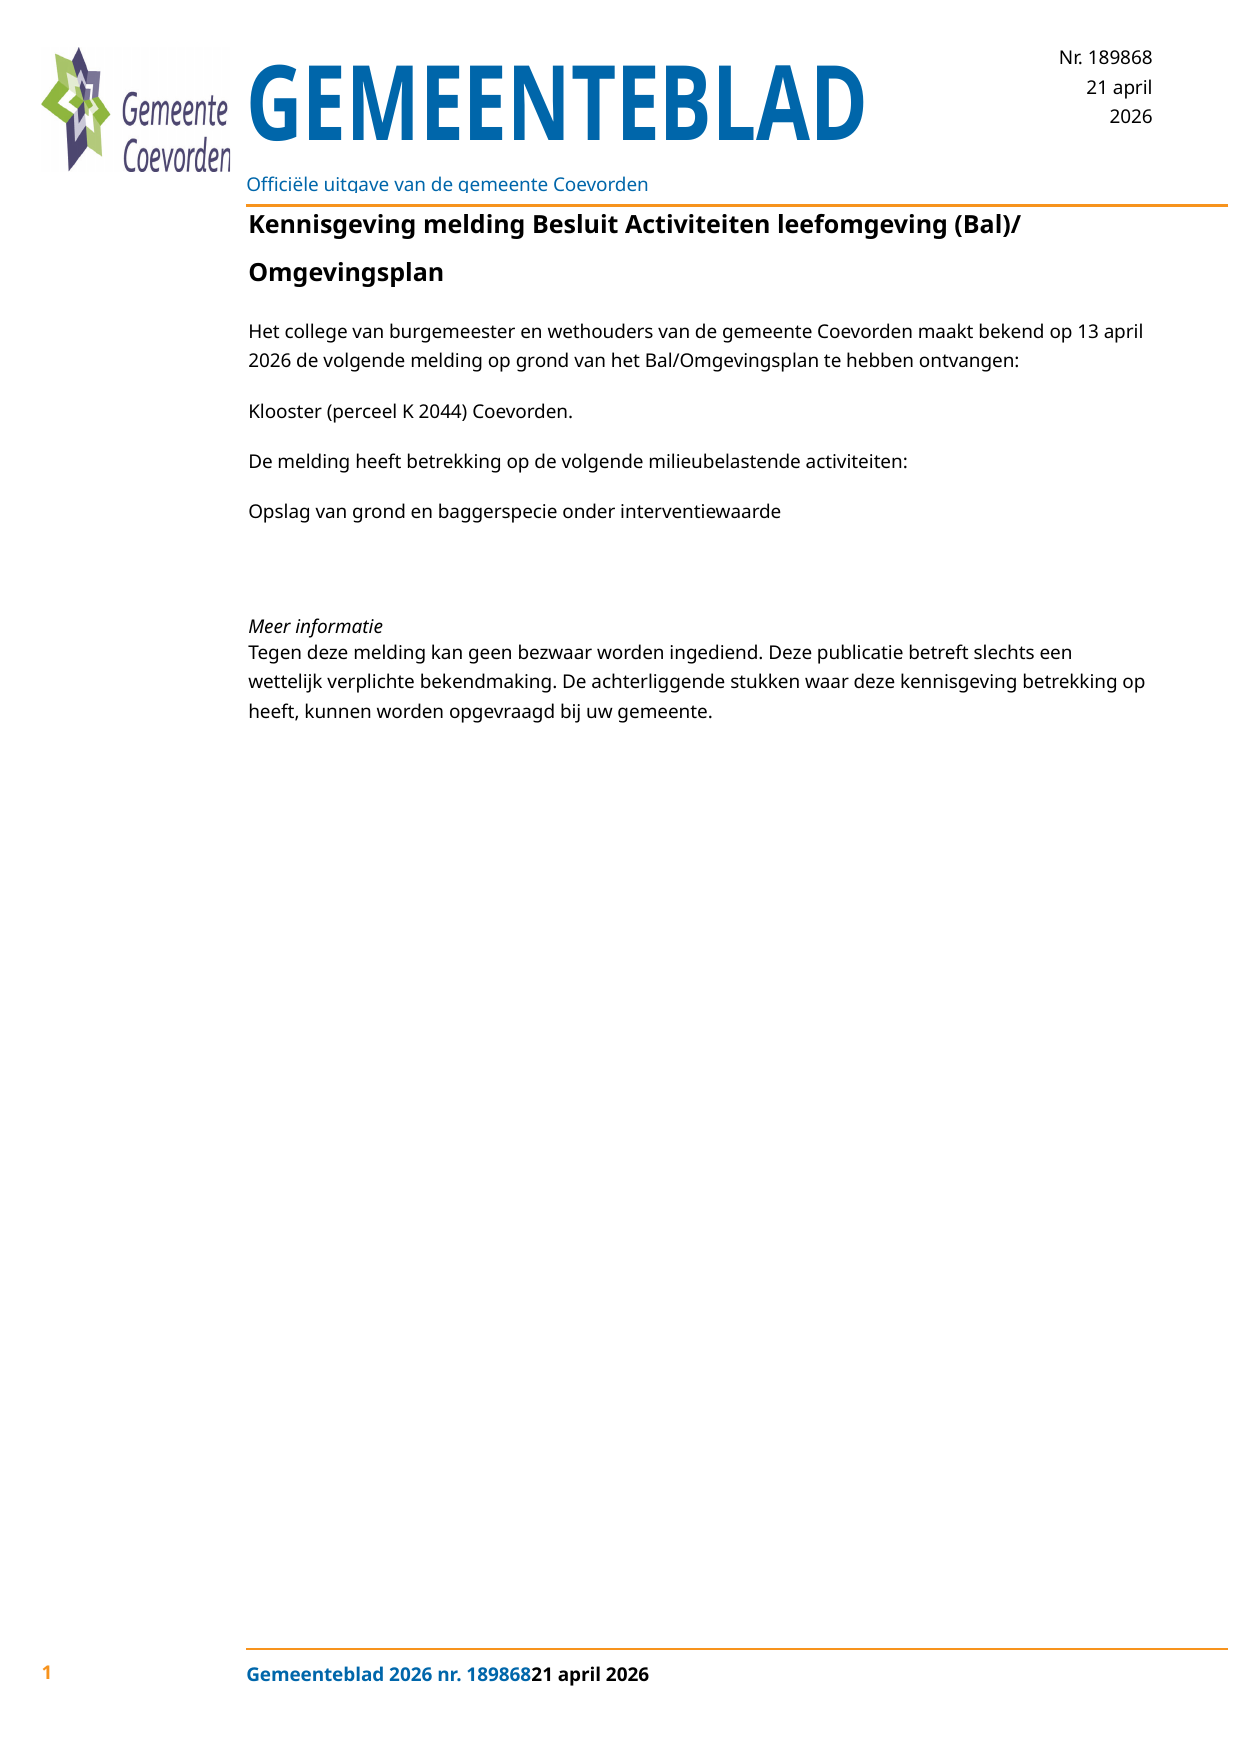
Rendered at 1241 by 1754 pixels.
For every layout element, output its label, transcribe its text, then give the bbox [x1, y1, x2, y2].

text De melding heeft betrekking op de volgende milieubelastende activiteiten: [248, 448, 1152, 474]
text Klooster (perceel K 2044) Coevorden. [248, 398, 1152, 424]
text Opslag van grond en baggerspecie onder interventiewaarde [248, 499, 1152, 524]
text Kennisgeving melding Besluit Activiteiten leefomgeving (Bal)/ Omgevingsplan [248, 207, 1152, 288]
text Tegen deze melding kan geen bezwaar worden ingediend. Deze publicatie betreft slechts een wettelijk verplichte bekendmaking. De achterliggende stukken waar deze kennisgeving betrekking op heeft, kunnen worden opgevraagd bij uw gemeente. [248, 639, 1152, 724]
text Meer informatie [248, 613, 1152, 639]
picture [41, 47, 231, 172]
text Het college van burgemeester en wethouders van de gemeente Coevorden maakt bekend op 13 april 2026 de volgende melding op grond van het Bal/Omgevingsplan te hebben ontvangen: [248, 318, 1152, 373]
